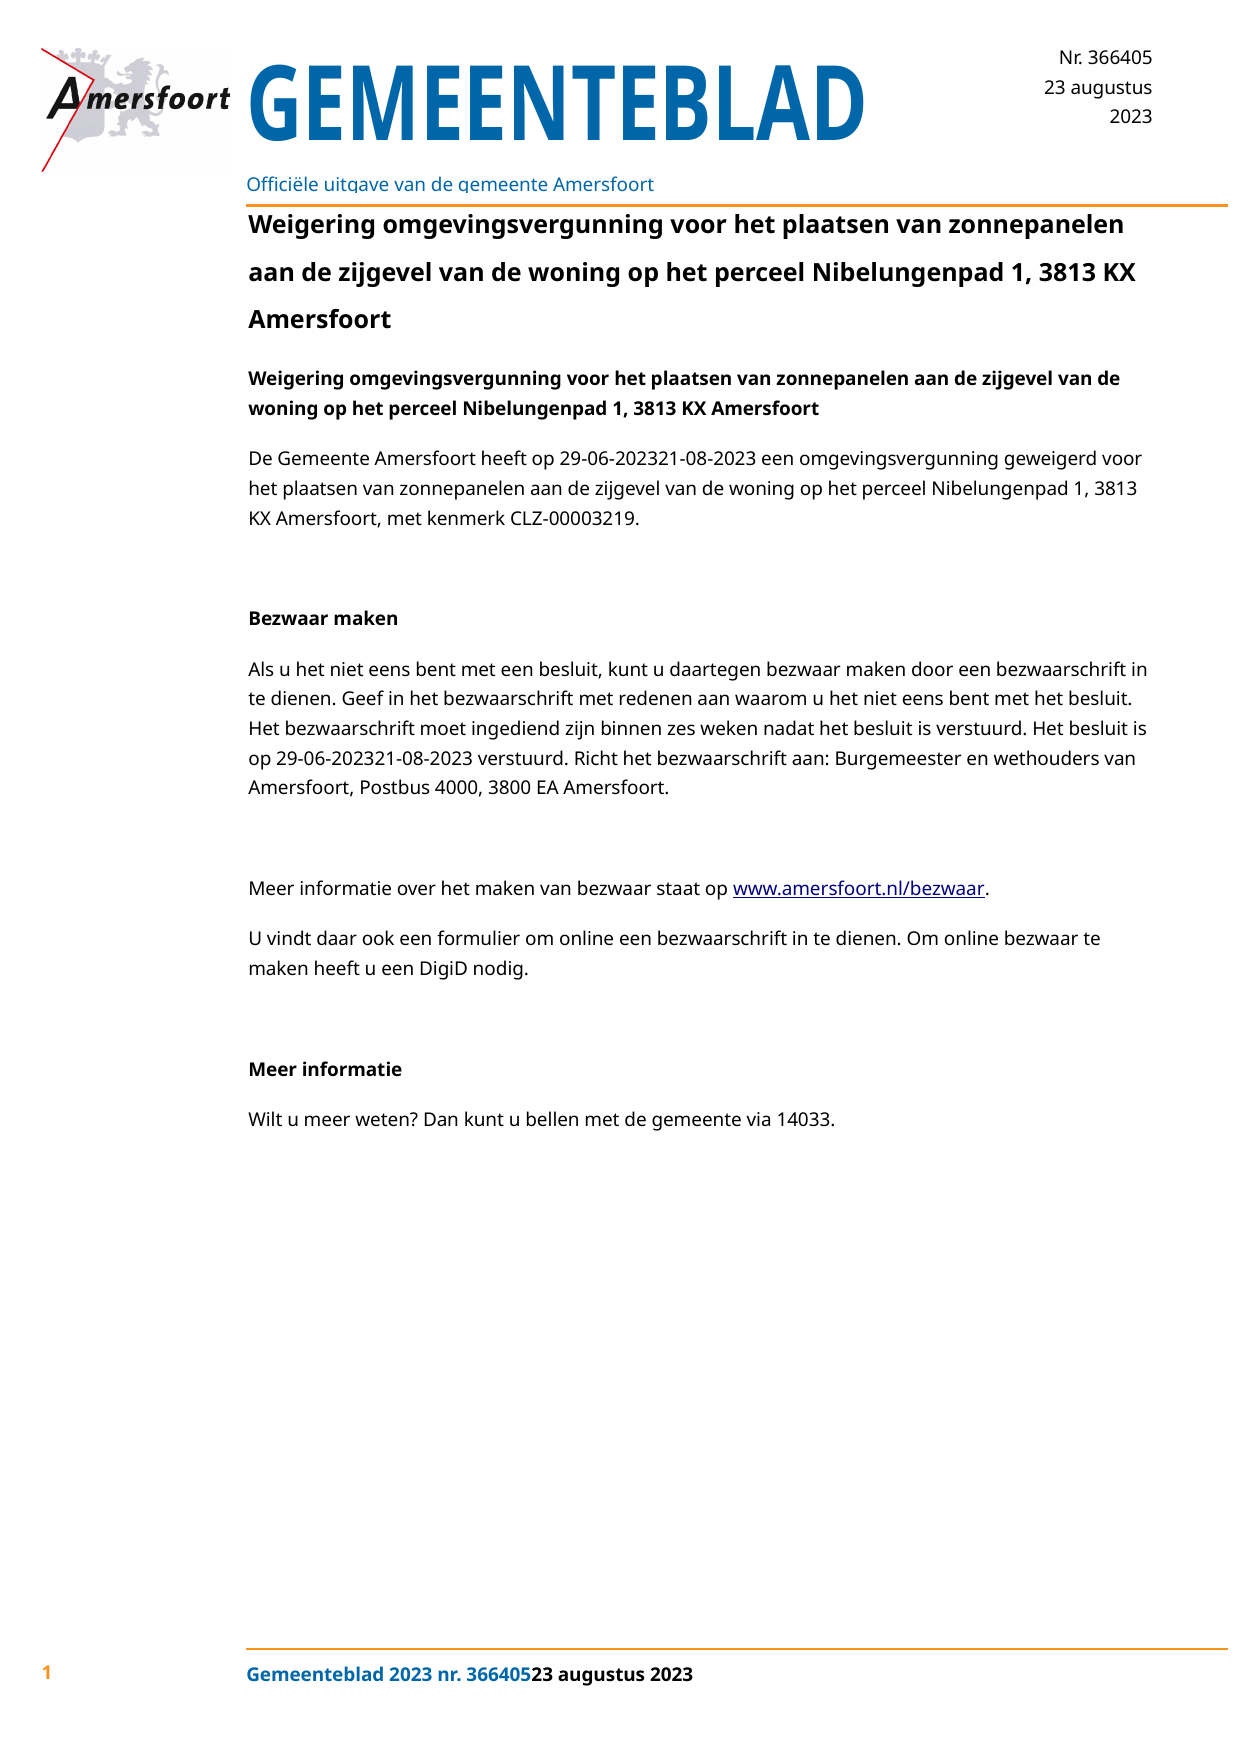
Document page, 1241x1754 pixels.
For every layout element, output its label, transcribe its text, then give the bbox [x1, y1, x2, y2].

text De Gemeente Amersfoort heeft op 29-06-202321-08-2023 een omgevingsvergunning geweigerd voor het plaatsen van zonnepanelen aan de zijgevel van de woning op het perceel Nibelungenpad 1, 3813 KX Amersfoort, met kenmerk CLZ-00003219. [248, 446, 1152, 530]
picture [41, 47, 231, 172]
text Wilt u meer weten? Dan kunt u bellen met de gemeente via 14033. [248, 1106, 1152, 1132]
text Bezwaar maken [248, 606, 1152, 631]
text Als u het niet eens bent met een besluit, kunt u daartegen bezwaar maken door een bezwaarschrift in te dienen. Geef in het bezwaarschrift met redenen aan waarom u het niet eens bent met het besluit. Het bezwaarschrift moet ingediend zijn binnen zes weken nadat het besluit is verstuurd. Het besluit is op 29-06-202321-08-2023 verstuurd. Richt het bezwaarschrift aan: Burgemeester en wethouders van Amersfoort, Postbus 4000, 3800 EA Amersfoort. [248, 656, 1152, 800]
text Weigering omgevingsvergunning voor het plaatsen van zonnepanelen aan de zijgevel van de woning op het perceel Nibelungenpad 1, 3813 KX Amersfoort [248, 207, 1152, 336]
text Meer informatie over het maken van bezwaar staat op www.amersfoort.nl/bezwaar. [248, 875, 1152, 901]
text Meer informatie [248, 1056, 1152, 1082]
text Weigering omgevingsvergunning voor het plaatsen van zonnepanelen aan de zijgevel van de woning op het perceel Nibelungenpad 1, 3813 KX Amersfoort [248, 366, 1152, 421]
text U vindt daar ook een formulier om online een bezwaarschrift in te dienen. Om online bezwaar te maken heeft u een DigiD nodig. [248, 926, 1152, 981]
